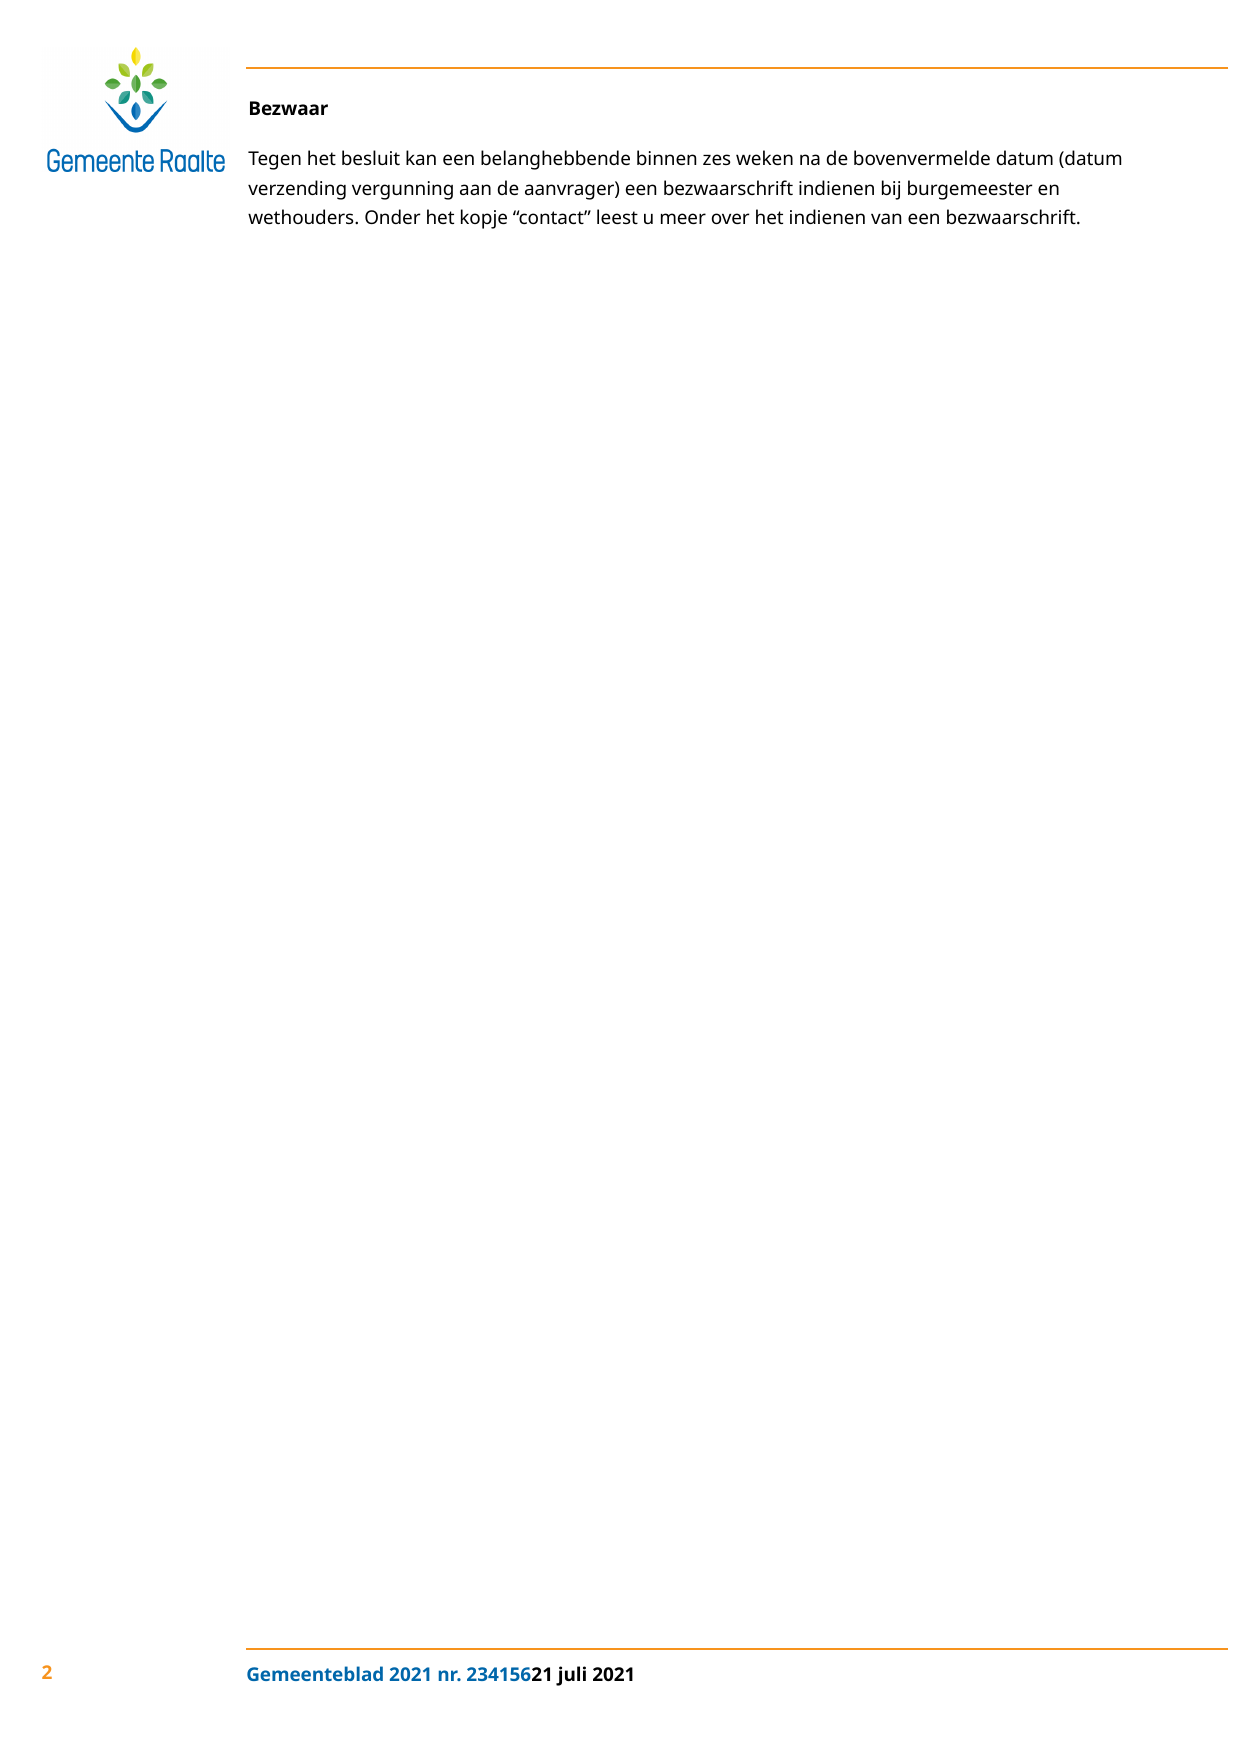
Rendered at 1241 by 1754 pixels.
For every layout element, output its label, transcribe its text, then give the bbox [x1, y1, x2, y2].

text Tegen het besluit kan een belanghebbende binnen zes weken na de bovenvermelde datum (datum verzending vergunning aan de aanvrager) een bezwaarschrift indienen bij burgemeester en wethouders. Onder het kopje “contact” leest u meer over het indienen van een bezwaarschrift. [248, 145, 1152, 230]
text Bezwaar [248, 95, 1152, 121]
picture [41, 47, 231, 172]
